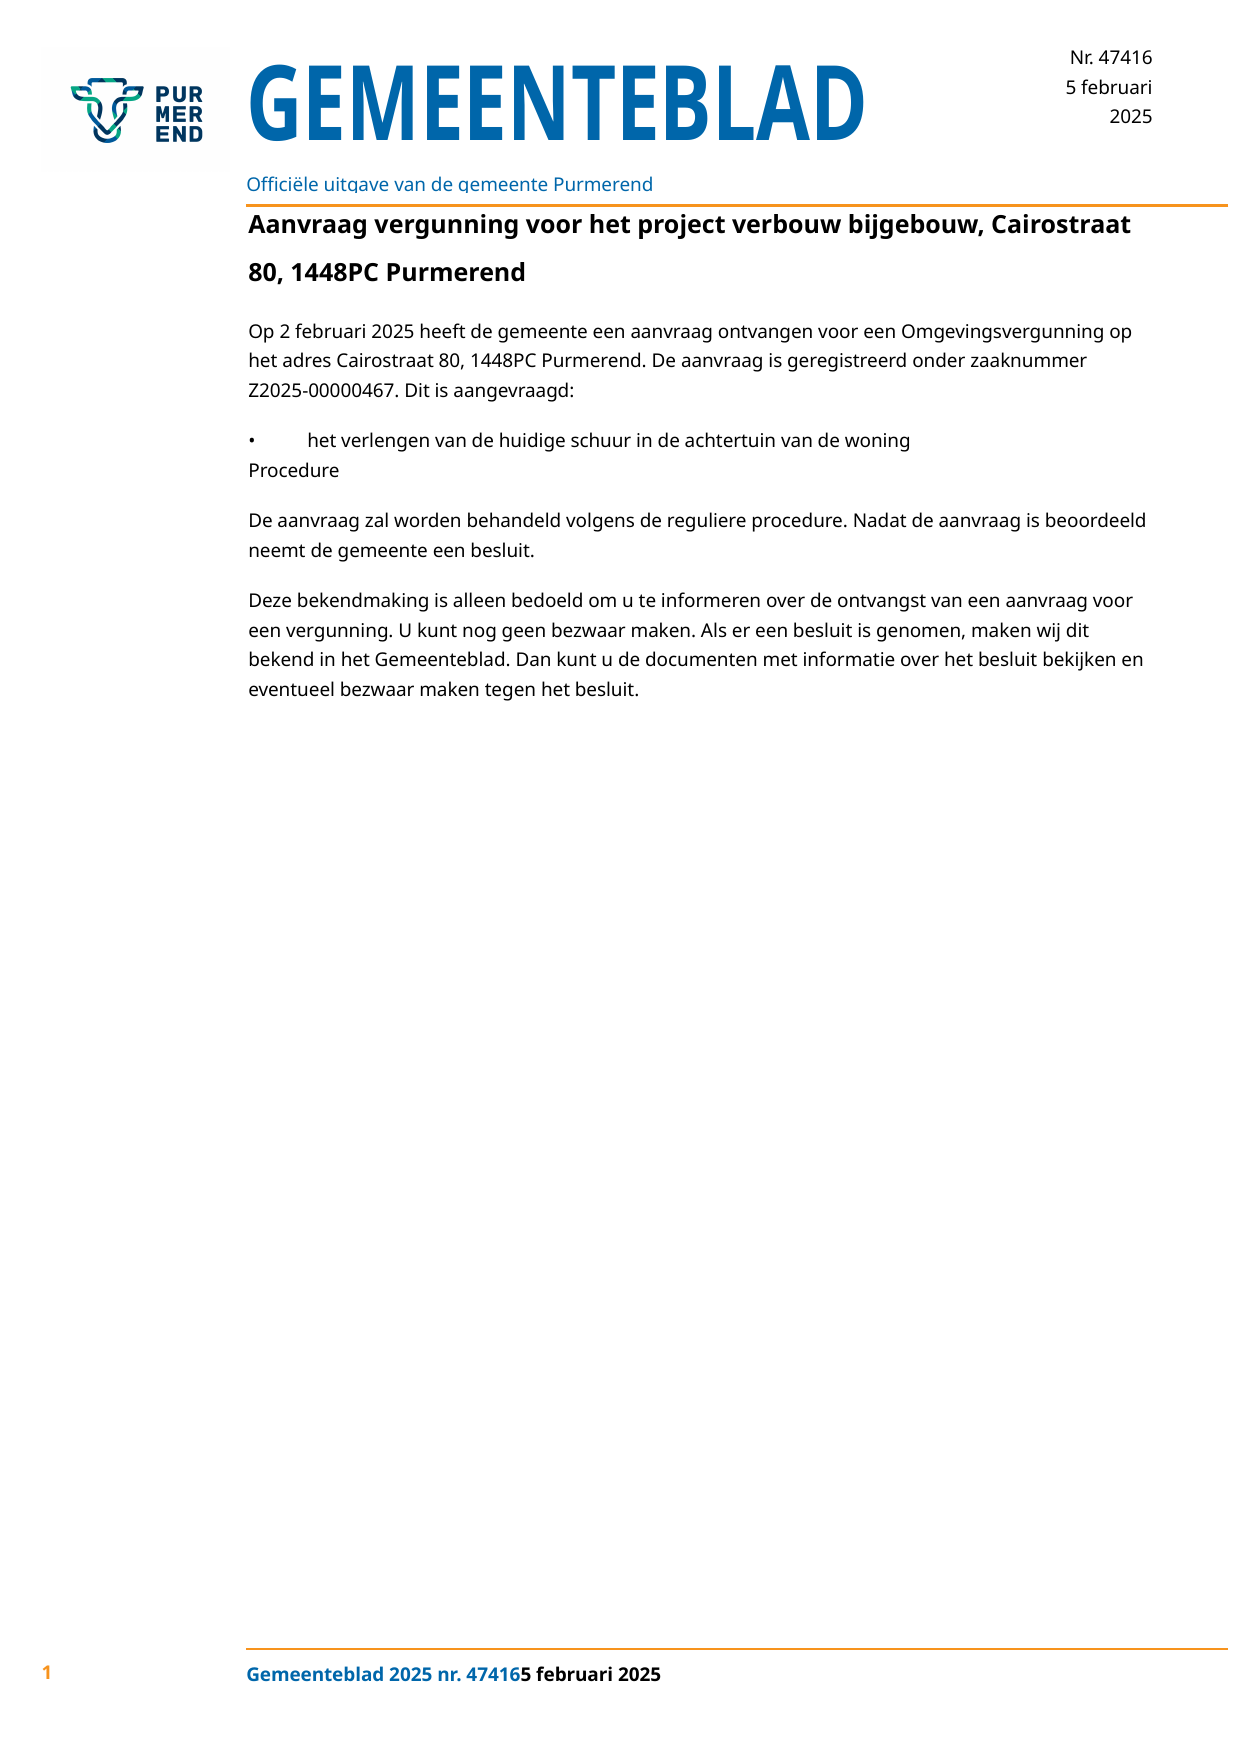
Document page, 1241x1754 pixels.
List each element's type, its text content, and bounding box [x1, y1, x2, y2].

picture [41, 47, 231, 172]
text Procedure [248, 457, 1152, 483]
text Op 2 februari 2025 heeft de gemeente een aanvraag ontvangen voor een Omgevingsvergunning op het adres Cairostraat 80, 1448PC Purmerend. De aanvraag is geregistreerd onder zaaknummer Z2025-00000467. Dit is aangevraagd: [248, 318, 1152, 403]
text Deze bekendmaking is alleen bedoeld om u te informeren over de ontvangst van een aanvraag voor een vergunning. U kunt nog geen bezwaar maken. Als er een besluit is genomen, maken wij dit bekend in het Gemeenteblad. Dan kunt u de documenten met informatie over het besluit bekijken en eventueel bezwaar maken tegen het besluit. [248, 587, 1152, 702]
text De aanvraag zal worden behandeld volgens de reguliere procedure. Nadat de aanvraag is beoordeeld neemt de gemeente een besluit. [248, 507, 1152, 563]
list het verlengen van de huidige schuur in de achtertuin van de woning [248, 427, 1152, 453]
text Aanvraag vergunning voor het project verbouw bijgebouw, Cairostraat 80, 1448PC Purmerend [248, 207, 1152, 288]
